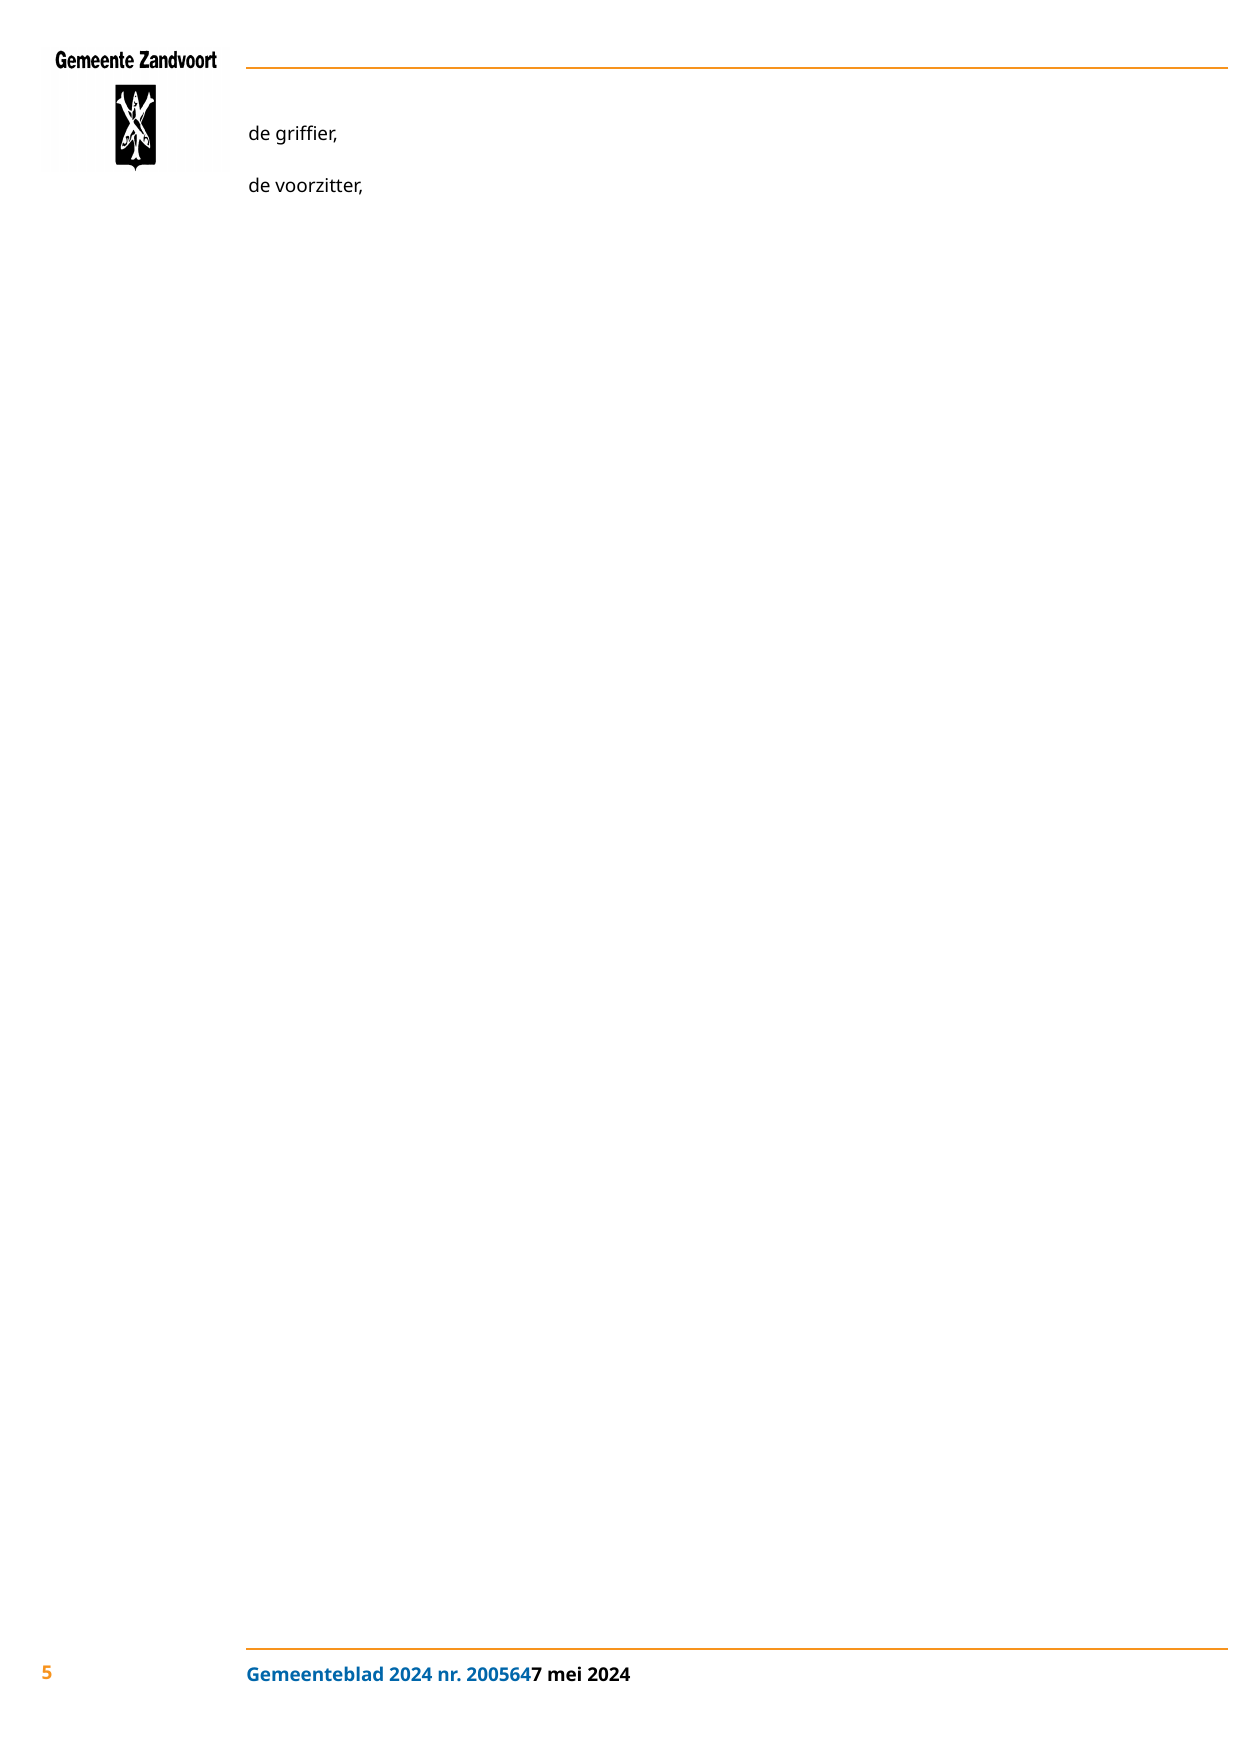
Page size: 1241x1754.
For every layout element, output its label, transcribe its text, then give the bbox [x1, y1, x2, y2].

text de griffier, [248, 121, 1152, 146]
text de voorzitter, [248, 172, 1152, 198]
picture [41, 47, 231, 172]
